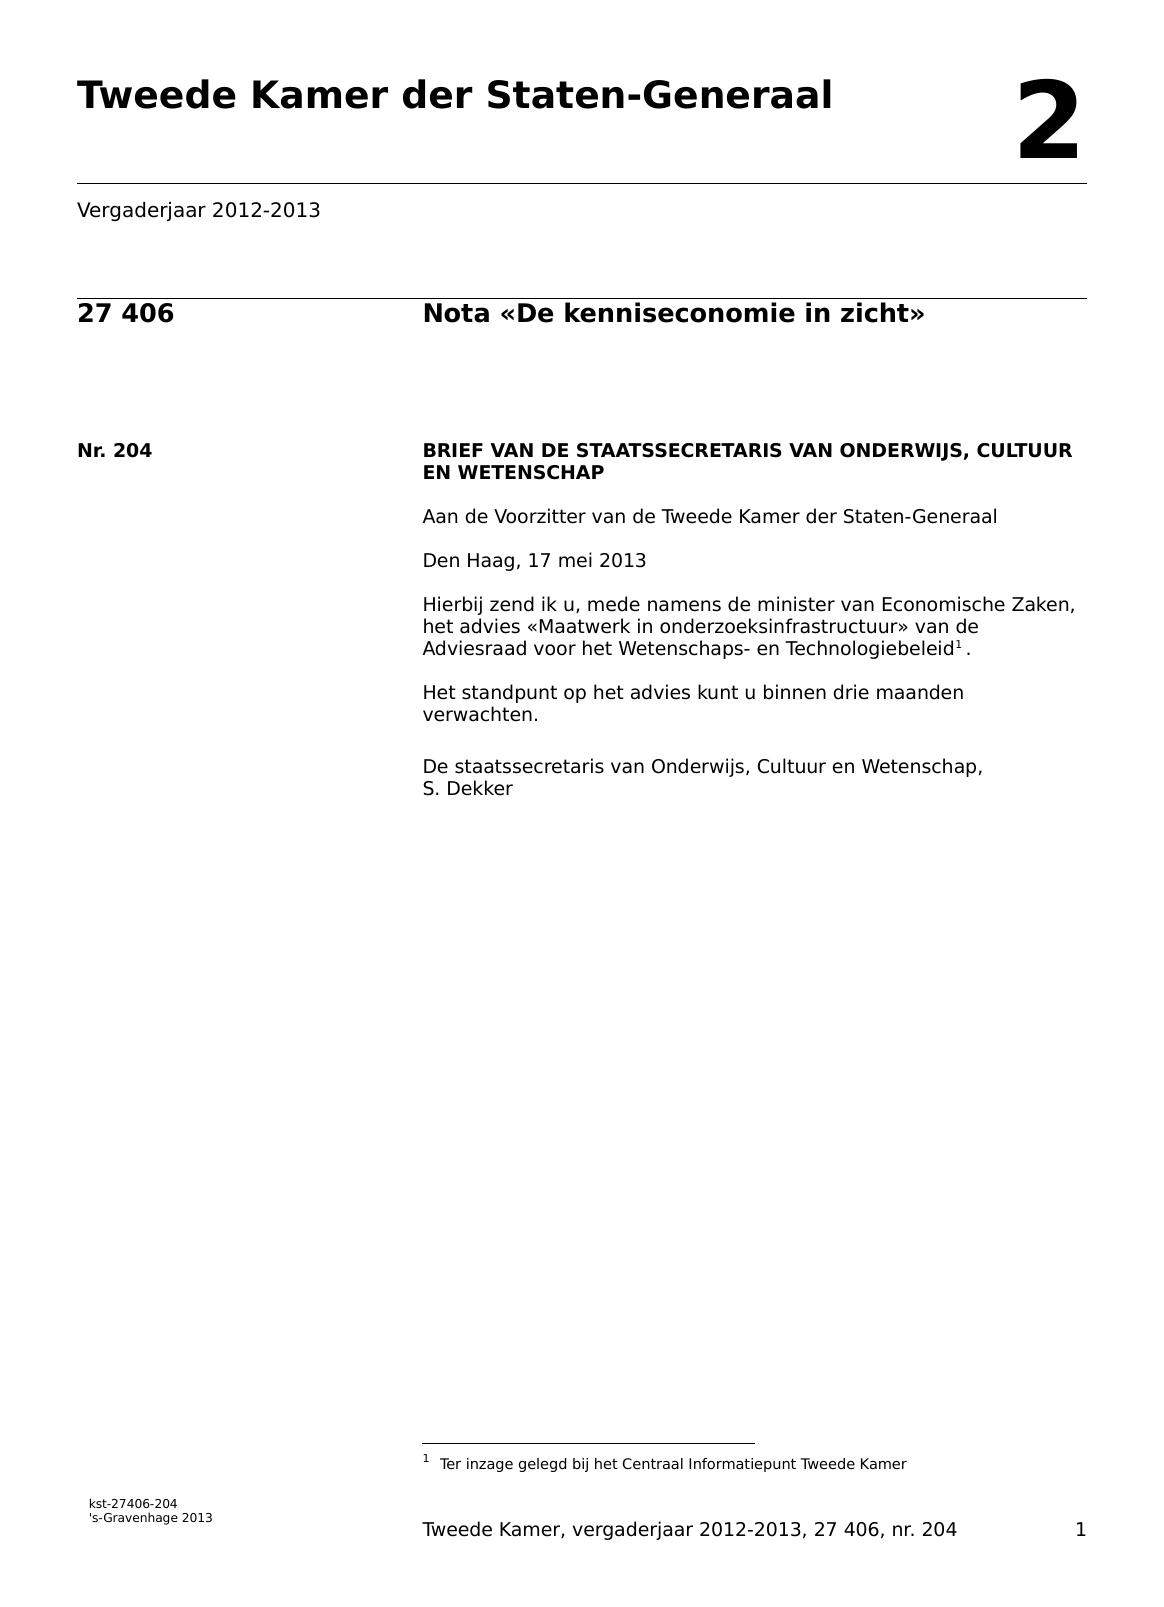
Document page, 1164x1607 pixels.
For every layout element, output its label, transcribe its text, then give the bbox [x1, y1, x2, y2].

text Ter inzage gelegd bij het Centraal Informatiepunt Tweede Kamer [422, 1452, 1087, 1474]
table_cell Vergaderjaar 2012-2013 [77, 184, 1087, 298]
table_header 2 [886, 59, 1087, 183]
text Het standpunt op het advies kunt u binnen drie maanden verwachten. [422, 682, 1087, 726]
subtitle Nr. 204 BRIEF VAN DE STAATSSECRETARIS VAN ONDERWIJS, CULTUUR EN WETENSCHAP [77, 440, 1087, 484]
subtitle 27 406 Nota «De kenniseconomie in zicht» [77, 299, 1087, 329]
text De staatssecretaris van Onderwijs, Cultuur en Wetenschap, S. Dekker [422, 756, 1087, 800]
text Aan de Voorzitter van de Tweede Kamer der Staten-Generaal [422, 506, 1087, 528]
table_header Tweede Kamer der Staten-Generaal [77, 59, 886, 183]
text Den Haag, 17 mei 2013 [422, 550, 1087, 572]
text Hierbij zend ik u, mede namens de minister van Economische Zaken, het advies «Maatwerk in onderzoeksinfrastructuur» van de Adviesraad voor het Wetenschaps- en Technologiebeleid. [422, 594, 1087, 660]
text 's-Gravenhage 2013 [88, 1511, 323, 1525]
text kst-27406-204 [88, 1497, 323, 1511]
